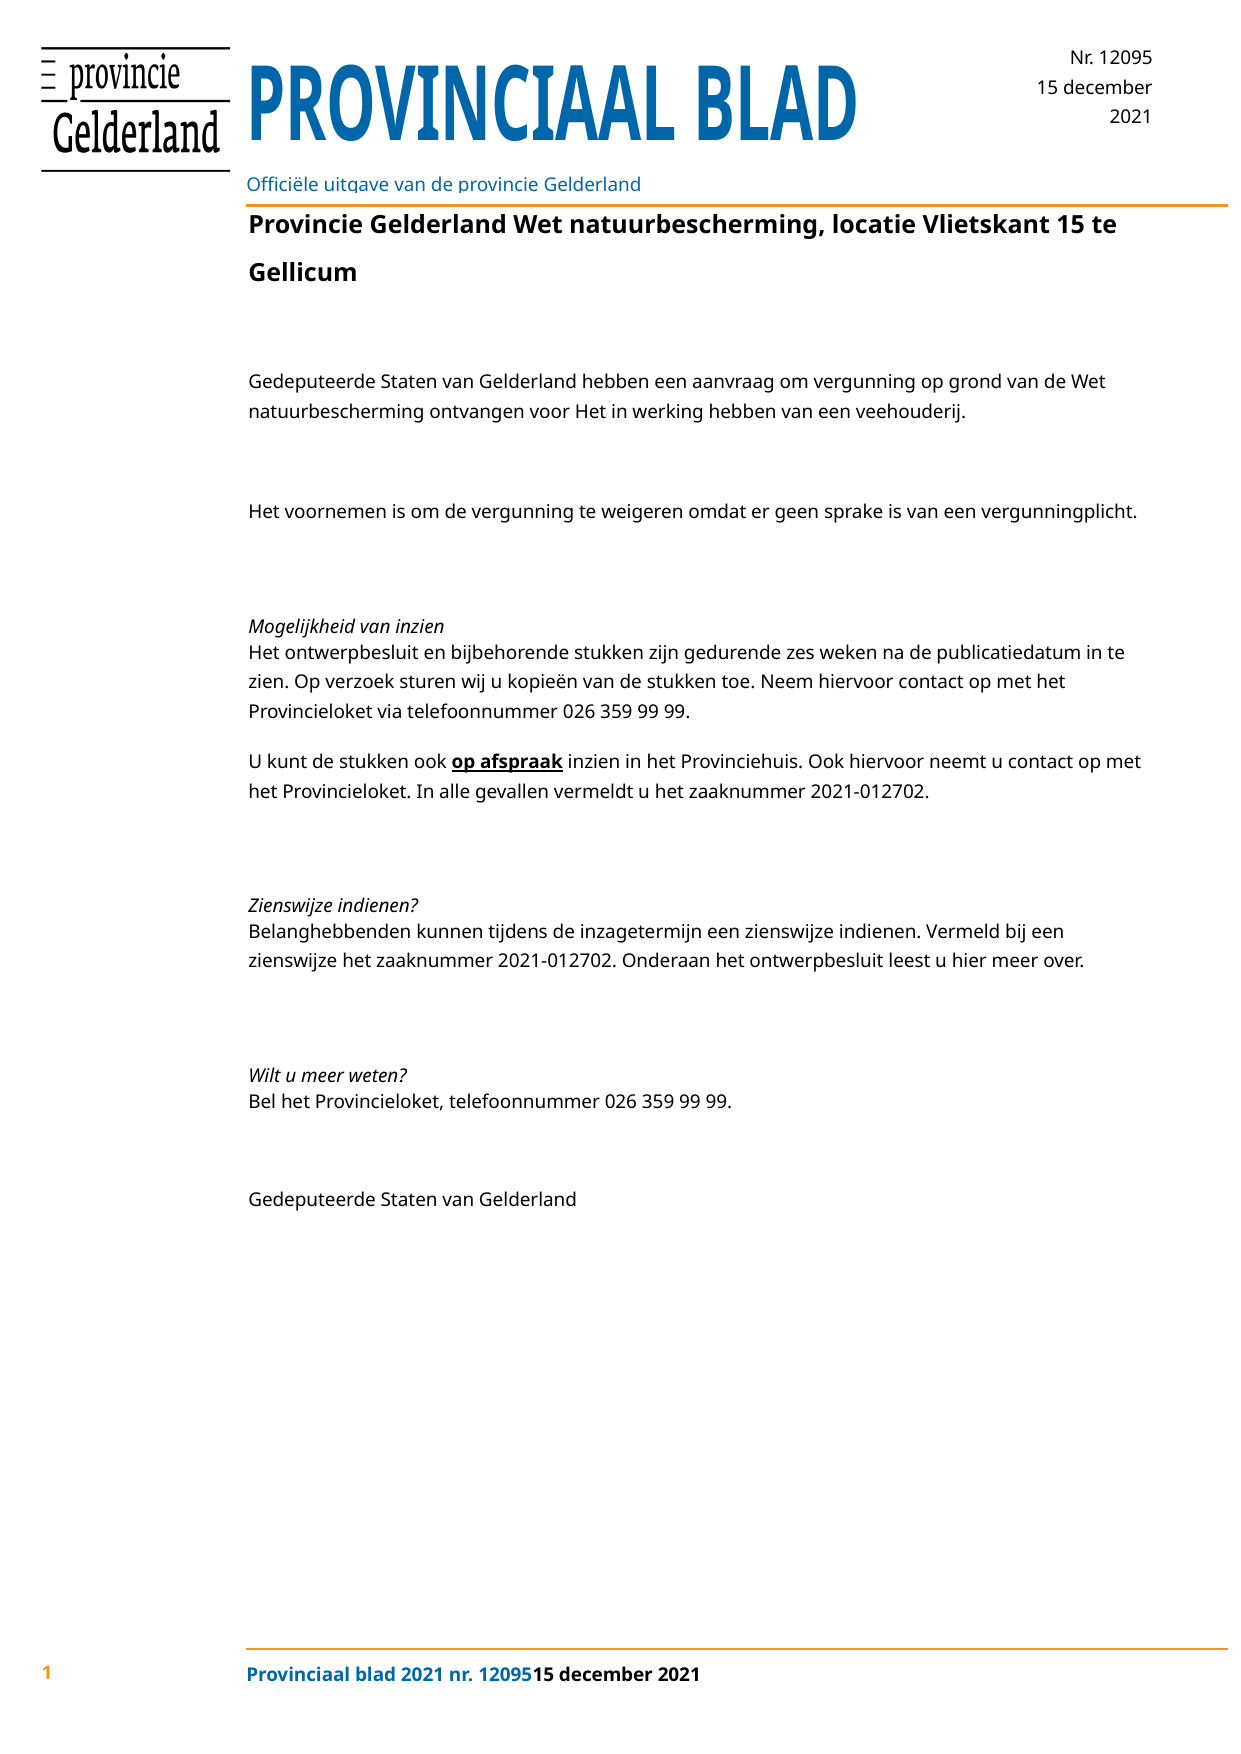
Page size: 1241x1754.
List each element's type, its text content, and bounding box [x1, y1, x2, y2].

text Het ontwerpbesluit en bijbehorende stukken zijn gedurende zes weken na de publicatiedatum in te zien. Op verzoek sturen wij u kopieën van de stukken toe. Neem hiervoor contact op met het Provincieloket via telefoonnummer 026 359 99 99. [248, 639, 1152, 724]
text Bel het Provincieloket, telefoonnummer 026 359 99 99. [248, 1088, 1152, 1113]
text U kunt de stukken ook op afspraak inzien in het Provinciehuis. Ook hiervoor neemt u contact op met het Provincieloket. In alle gevallen vermeldt u het zaaknummer 2021-012702. [248, 748, 1152, 804]
text Wilt u meer weten? [248, 1062, 1152, 1088]
text Gedeputeerde Staten van Gelderland [248, 1186, 1152, 1212]
text Mogelijkheid van inzien [248, 613, 1152, 639]
text Het voornemen is om de vergunning te weigeren omdat er geen sprake is van een vergunningplicht. [248, 499, 1152, 524]
text Belanghebbenden kunnen tijdens de inzagetermijn een zienswijze indienen. Vermeld bij een zienswijze het zaaknummer 2021-012702. Onderaan het ontwerpbesluit leest u hier meer over. [248, 918, 1152, 973]
text Gedeputeerde Staten van Gelderland hebben een aanvraag om vergunning op grond van de Wet natuurbescherming ontvangen voor Het in werking hebben van een veehouderij. [248, 368, 1152, 424]
text Provincie Gelderland Wet natuurbescherming, locatie Vlietskant 15 te Gellicum [248, 207, 1152, 288]
picture [41, 47, 231, 172]
text Zienswijze indienen? [248, 892, 1152, 918]
